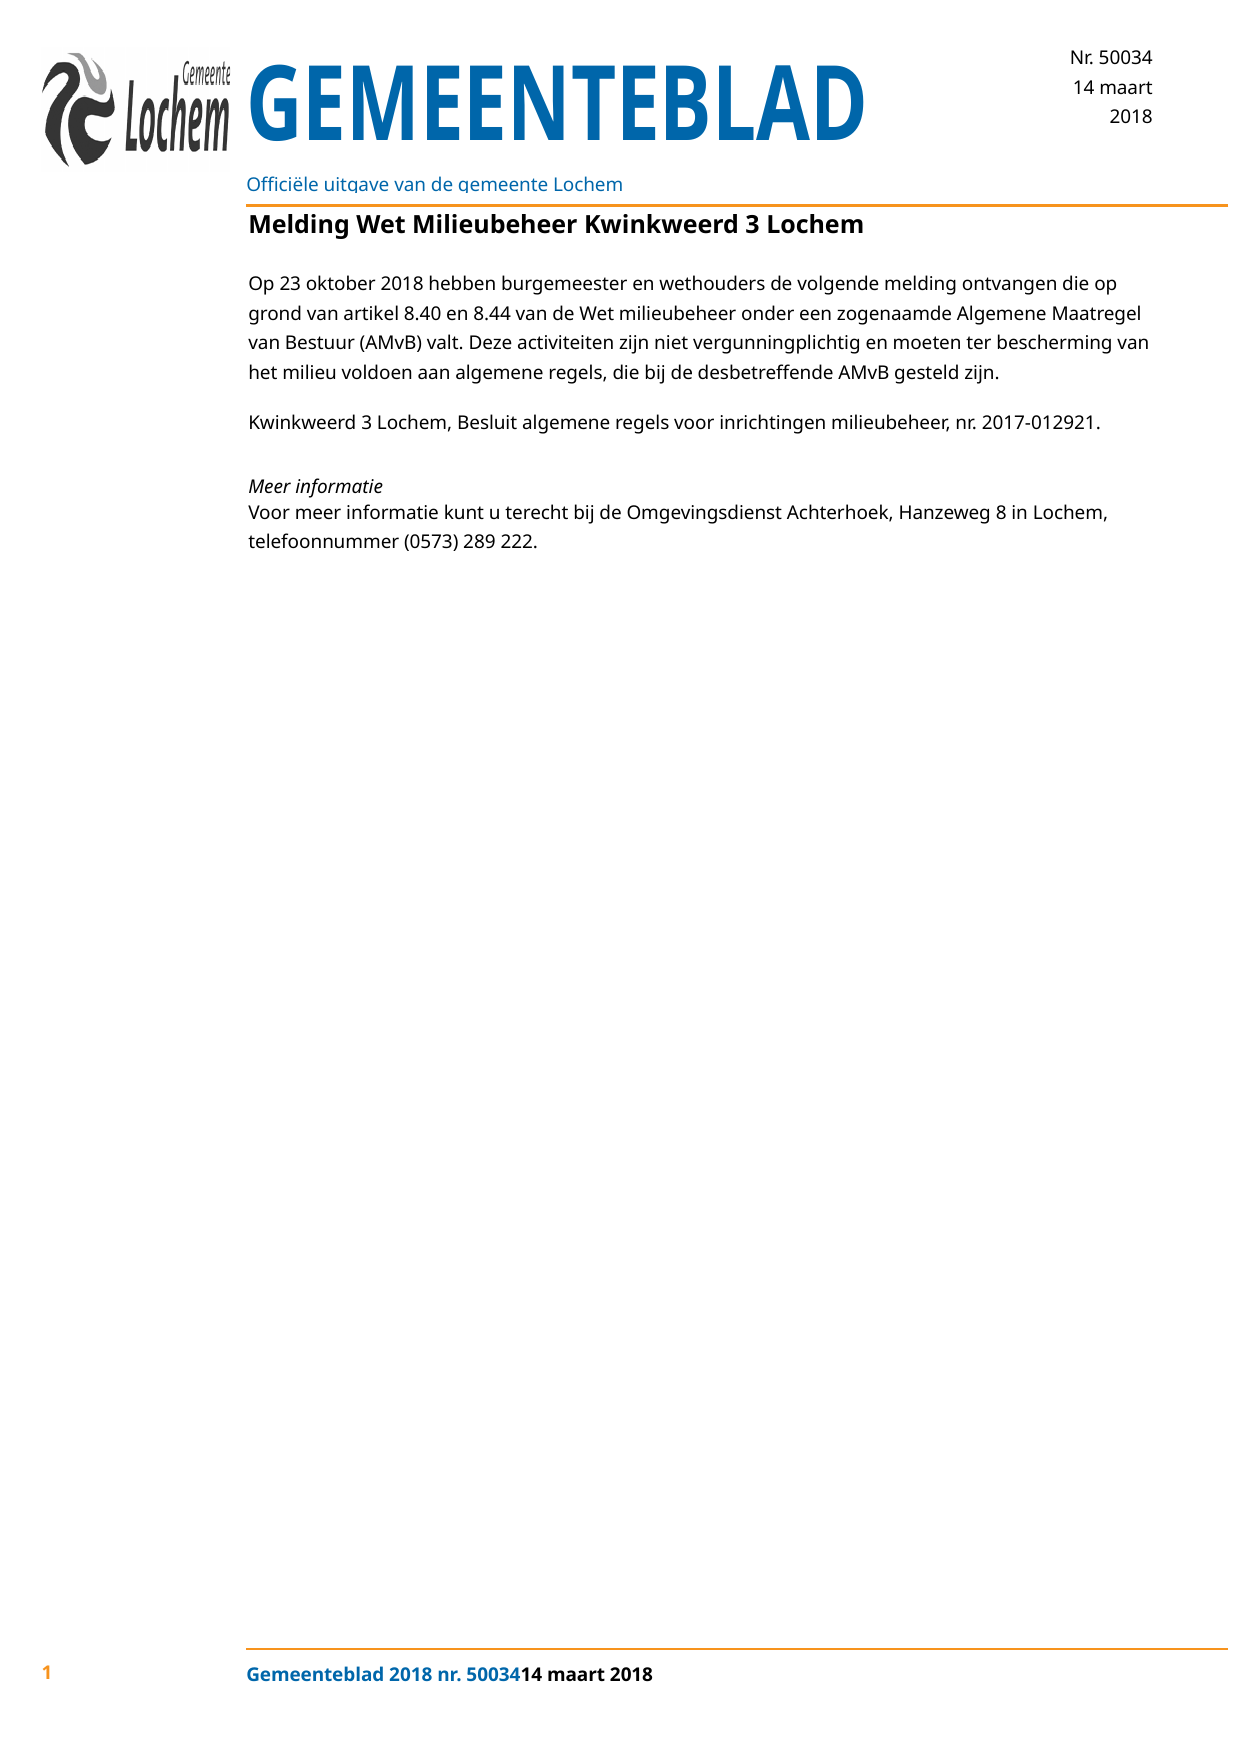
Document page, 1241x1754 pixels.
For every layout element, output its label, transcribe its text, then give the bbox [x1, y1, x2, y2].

text Op 23 oktober 2018 hebben burgemeester en wethouders de volgende melding ontvangen die op grond van artikel 8.40 en 8.44 van de Wet milieubeheer onder een zogenaamde Algemene Maatregel van Bestuur (AMvB) valt. Deze activiteiten zijn niet vergunningplichtig en moeten ter bescherming van het milieu voldoen aan algemene regels, die bij de desbetreffende AMvB gesteld zijn. [248, 270, 1152, 385]
picture [41, 47, 231, 172]
text Voor meer informatie kunt u terecht bij de Omgevingsdienst Achterhoek, Hanzeweg 8 in Lochem, telefoonnummer (0573) 289 222. [248, 499, 1152, 554]
text Kwinkweerd 3 Lochem, Besluit algemene regels voor inrichtingen milieubeheer, nr. 2017-012921. [248, 409, 1152, 435]
text Meer informatie [248, 473, 1152, 499]
text Melding Wet Milieubeheer Kwinkweerd 3 Lochem [248, 207, 1152, 241]
